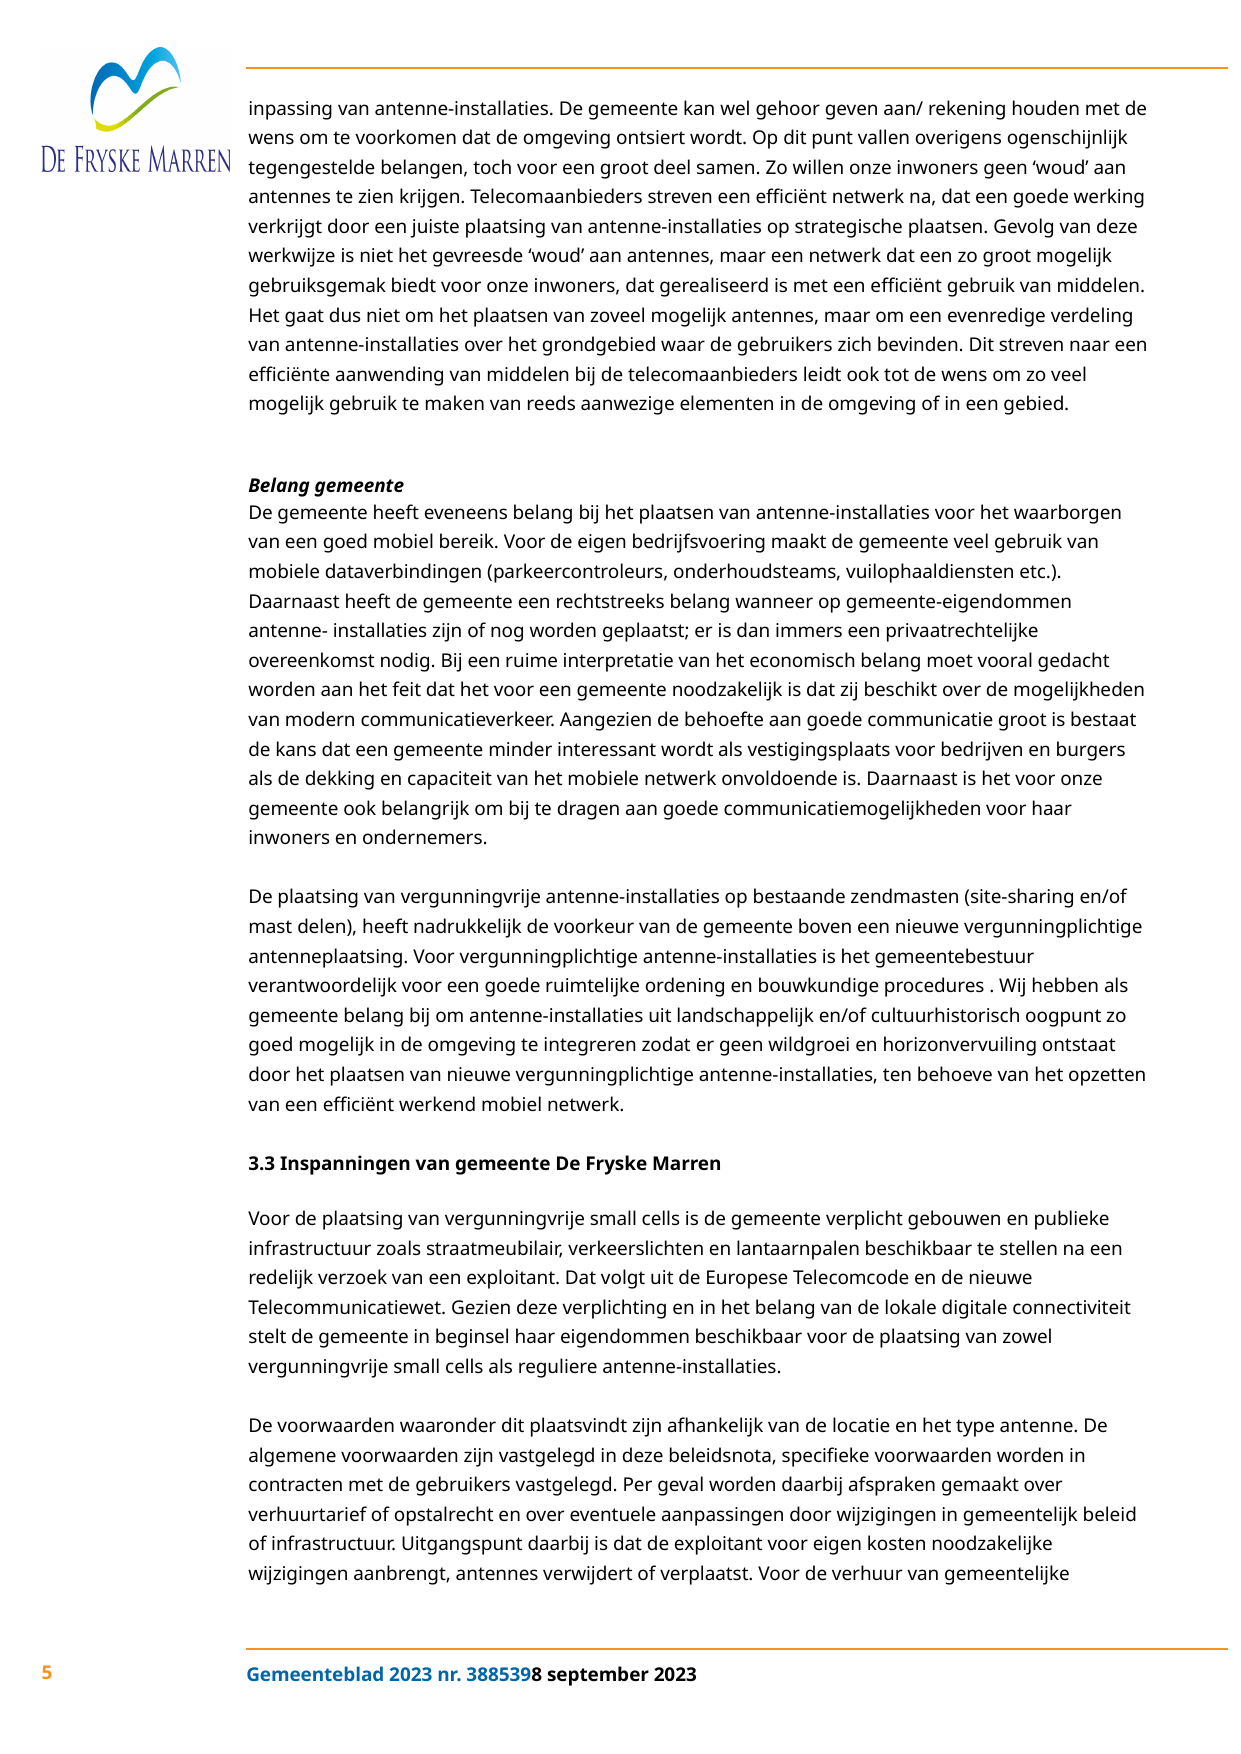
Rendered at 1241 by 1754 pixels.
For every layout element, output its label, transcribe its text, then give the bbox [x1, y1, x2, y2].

text De voorwaarden waaronder dit plaatsvindt zijn afhankelijk van de locatie en het type antenne. De algemene voorwaarden zijn vastgelegd in deze beleidsnota, specifieke voorwaarden worden in contracten met de gebruikers vastgelegd. Per geval worden daarbij afspraken gemaakt over verhuurtarief of opstalrecht en over eventuele aanpassingen door wijzigingen in gemeentelijk beleid of infrastructuur. Uitgangspunt daarbij is dat de exploitant voor eigen kosten noodzakelijke wijzigingen aanbrengt, antennes verwijdert of verplaatst. Voor de verhuur van gemeentelijke [248, 1412, 1152, 1586]
text Voor de plaatsing van vergunningvrije small cells is de gemeente verplicht gebouwen en publieke infrastructuur zoals straatmeubilair, verkeerslichten en lantaarnpalen beschikbaar te stellen na een redelijk verzoek van een exploitant. Dat volgt uit de Europese Telecomcode en de nieuwe Telecommunicatiewet. Gezien deze verplichting en in het belang van de lokale digitale connectiviteit stelt de gemeente in beginsel haar eigendommen beschikbaar voor de plaatsing van zowel vergunningvrije small cells als reguliere antenne-installaties. [248, 1205, 1152, 1379]
text Belang gemeente [248, 471, 1152, 499]
text 3.3 Inspanningen van gemeente De Fryske Marren [248, 1150, 1152, 1176]
picture [41, 47, 231, 172]
text De gemeente heeft eveneens belang bij het plaatsen van antenne-installaties voor het waarborgen van een goed mobiel bereik. Voor de eigen bedrijfsvoering maakt de gemeente veel gebruik van mobiele dataverbindingen (parkeercontroleurs, onderhoudsteams, vuilophaaldiensten etc.). Daarnaast heeft de gemeente een rechtstreeks belang wanneer op gemeente-eigendommen antenne- installaties zijn of nog worden geplaatst; er is dan immers een privaatrechtelijke overeenkomst nodig. Bij een ruime interpretatie van het economisch belang moet vooral gedacht worden aan het feit dat het voor een gemeente noodzakelijk is dat zij beschikt over de mogelijkheden van modern communicatieverkeer. Aangezien de behoefte aan goede communicatie groot is bestaat de kans dat een gemeente minder interessant wordt als vestigingsplaats voor bedrijven en burgers als de dekking en capaciteit van het mobiele netwerk onvoldoende is. Daarnaast is het voor onze gemeente ook belangrijk om bij te dragen aan goede communicatiemogelijkheden voor haar inwoners en ondernemers. [248, 499, 1152, 850]
text inpassing van antenne-installaties. De gemeente kan wel gehoor geven aan/ rekening houden met de wens om te voorkomen dat de omgeving ontsiert wordt. Op dit punt vallen overigens ogenschijnlijk tegengestelde belangen, toch voor een groot deel samen. Zo willen onze inwoners geen ‘woud’ aan antennes te zien krijgen. Telecomaanbieders streven een efficiënt netwerk na, dat een goede werking verkrijgt door een juiste plaatsing van antenne-installaties op strategische plaatsen. Gevolg van deze werkwijze is niet het gevreesde ‘woud’ aan antennes, maar een netwerk dat een zo groot mogelijk gebruiksgemak biedt voor onze inwoners, dat gerealiseerd is met een efficiënt gebruik van middelen. Het gaat dus niet om het plaatsen van zoveel mogelijk antennes, maar om een evenredige verdeling van antenne-installaties over het grondgebied waar de gebruikers zich bevinden. Dit streven naar een efficiënte aanwending van middelen bij de telecomaanbieders leidt ook tot de wens om zo veel mogelijk gebruik te maken van reeds aanwezige elementen in de omgeving of in een gebied. [248, 95, 1152, 416]
text De plaatsing van vergunningvrije antenne-installaties op bestaande zendmasten (site-sharing en/of mast delen), heeft nadrukkelijk de voorkeur van de gemeente boven een nieuwe vergunningplichtige antenneplaatsing. Voor vergunningplichtige antenne-installaties is het gemeentebestuur verantwoordelijk voor een goede ruimtelijke ordening en bouwkundige procedures . Wij hebben als gemeente belang bij om antenne-installaties uit landschappelijk en/of cultuurhistorisch oogpunt zo goed mogelijk in de omgeving te integreren zodat er geen wildgroei en horizonvervuiling ontstaat door het plaatsen van nieuwe vergunningplichtige antenne-installaties, ten behoeve van het opzetten van een efficiënt werkend mobiel netwerk. [248, 884, 1152, 1116]
